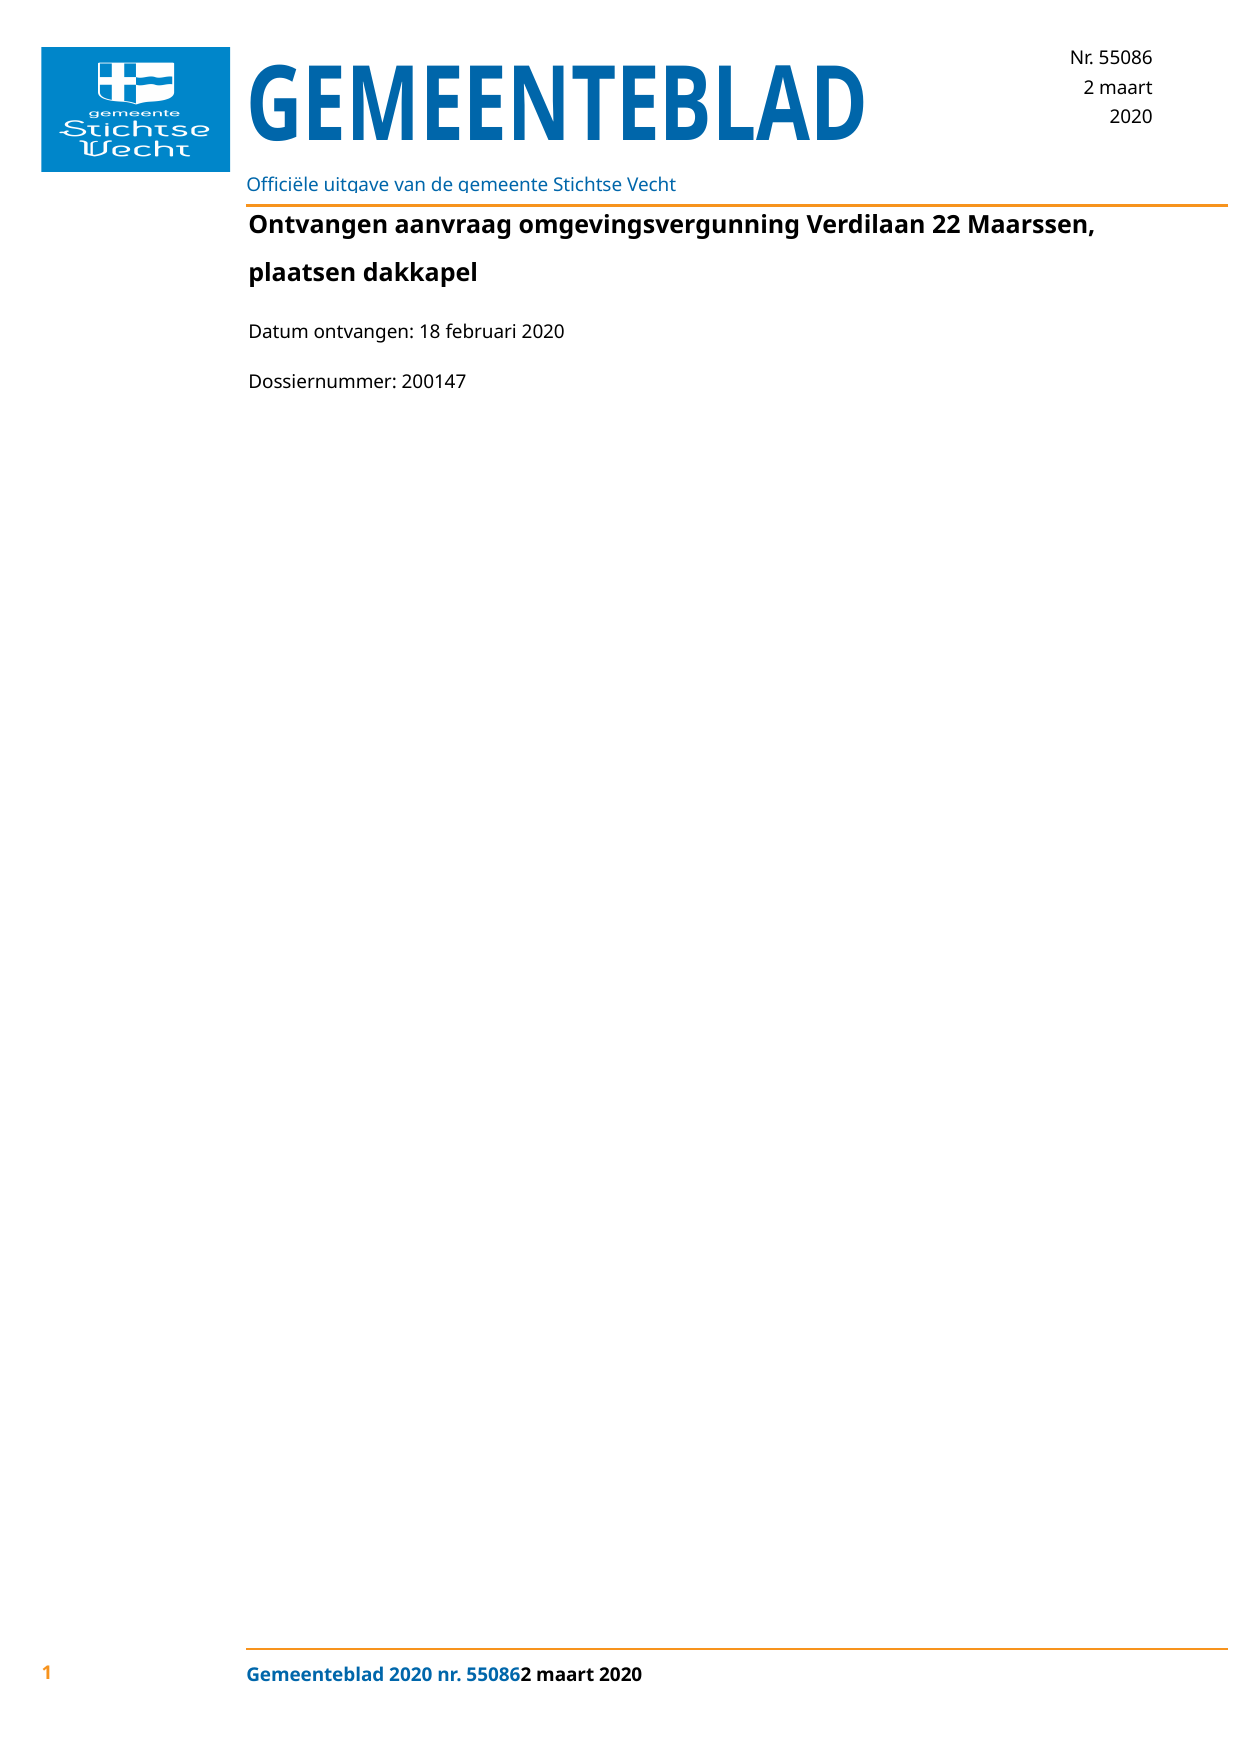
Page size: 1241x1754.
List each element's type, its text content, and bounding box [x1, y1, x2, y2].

text Ontvangen aanvraag omgevingsvergunning Verdilaan 22 Maarssen, plaatsen dakkapel [248, 207, 1152, 288]
text Datum ontvangen: 18 februari 2020 [248, 318, 1152, 344]
picture [99, 63, 135, 101]
picture [137, 63, 174, 103]
text Dossiernummer: 200147 [248, 368, 1152, 394]
